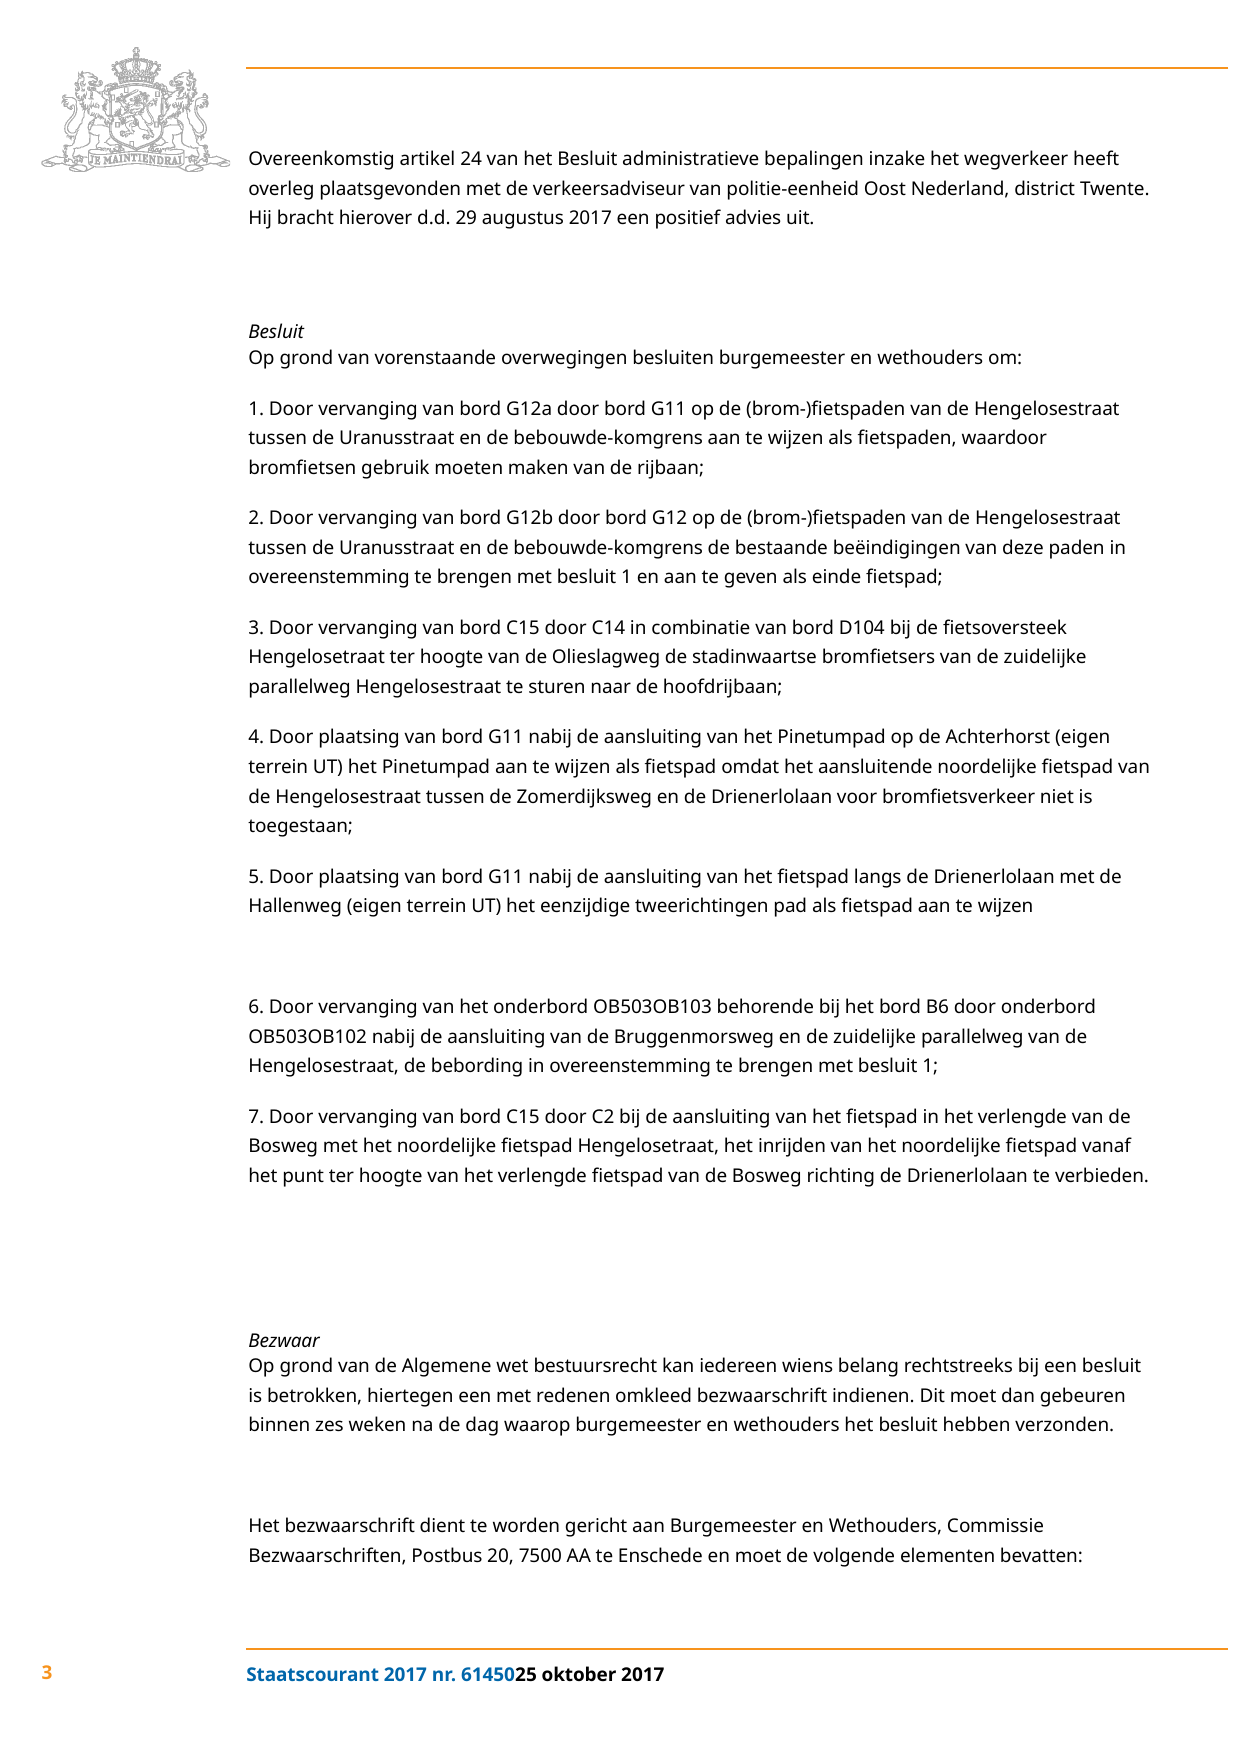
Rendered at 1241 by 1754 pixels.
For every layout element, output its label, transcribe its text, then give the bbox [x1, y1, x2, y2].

text Overeenkomstig artikel 24 van het Besluit administratieve bepalingen inzake het wegverkeer heeft overleg plaatsgevonden met de verkeersadviseur van politie-eenheid Oost Nederland, district Twente. Hij bracht hierover d.d. 29 augustus 2017 een positief advies uit. [248, 145, 1152, 230]
text Bezwaar [248, 1327, 1152, 1352]
text Op grond van vorenstaande overwegingen besluiten burgemeester en wethouders om: [248, 344, 1152, 370]
text 6. Door vervanging van het onderbord OB503OB103 behorende bij het bord B6 door onderbord OB503OB102 nabij de aansluiting van de Bruggenmorsweg en de zuidelijke parallelweg van de Hengelosestraat, de bebording in overeenstemming te brengen met besluit 1; [248, 993, 1152, 1078]
text Op grond van de Algemene wet bestuursrecht kan iedereen wiens belang rechtstreeks bij een besluit is betrokken, hiertegen een met redenen omkleed bezwaarschrift indienen. Dit moet dan gebeuren binnen zes weken na de dag waarop burgemeester en wethouders het besluit hebben verzonden. [248, 1352, 1152, 1437]
text 7. Door vervanging van bord C15 door C2 bij de aansluiting van het fietspad in het verlengde van de Bosweg met het noordelijke fietspad Hengelosetraat, het inrijden van het noordelijke fietspad vanaf het punt ter hoogte van het verlengde fietspad van de Bosweg richting de Drienerlolaan te verbieden. [248, 1103, 1152, 1188]
picture [41, 47, 231, 172]
text 2. Door vervanging van bord G12b door bord G12 op de (brom-)fietspaden van de Hengelosestraat tussen de Uranusstraat en de bebouwde-komgrens de bestaande beëindigingen van deze paden in overeenstemming te brengen met besluit 1 en aan te geven als einde fietspad; [248, 504, 1152, 589]
text 3. Door vervanging van bord C15 door C14 in combinatie van bord D104 bij de fietsoversteek Hengelosetraat ter hoogte van de Olieslagweg de stadinwaartse bromfietsers van de zuidelijke parallelweg Hengelosestraat te sturen naar de hoofdrijbaan; [248, 614, 1152, 699]
text Besluit [248, 319, 1152, 344]
text Het bezwaarschrift dient te worden gericht aan Burgemeester en Wethouders, Commissie Bezwaarschriften, Postbus 20, 7500 AA te Enschede en moet de volgende elementen bevatten: [248, 1512, 1152, 1568]
text 1. Door vervanging van bord G12a door bord G11 op de (brom-)fietspaden van de Hengelosestraat tussen de Uranusstraat en de bebouwde-komgrens aan te wijzen als fietspaden, waardoor bromfietsen gebruik moeten maken van de rijbaan; [248, 395, 1152, 480]
text 5. Door plaatsing van bord G11 nabij de aansluiting van het fietspad langs de Drienerlolaan met de Hallenweg (eigen terrein UT) het eenzijdige tweerichtingen pad als fietspad aan te wijzen [248, 863, 1152, 918]
text 4. Door plaatsing van bord G11 nabij de aansluiting van het Pinetumpad op de Achterhorst (eigen terrein UT) het Pinetumpad aan te wijzen als fietspad omdat het aansluitende noordelijke fietspad van de Hengelosestraat tussen de Zomerdijksweg en de Drienerlolaan voor bromfietsverkeer niet is toegestaan; [248, 724, 1152, 838]
